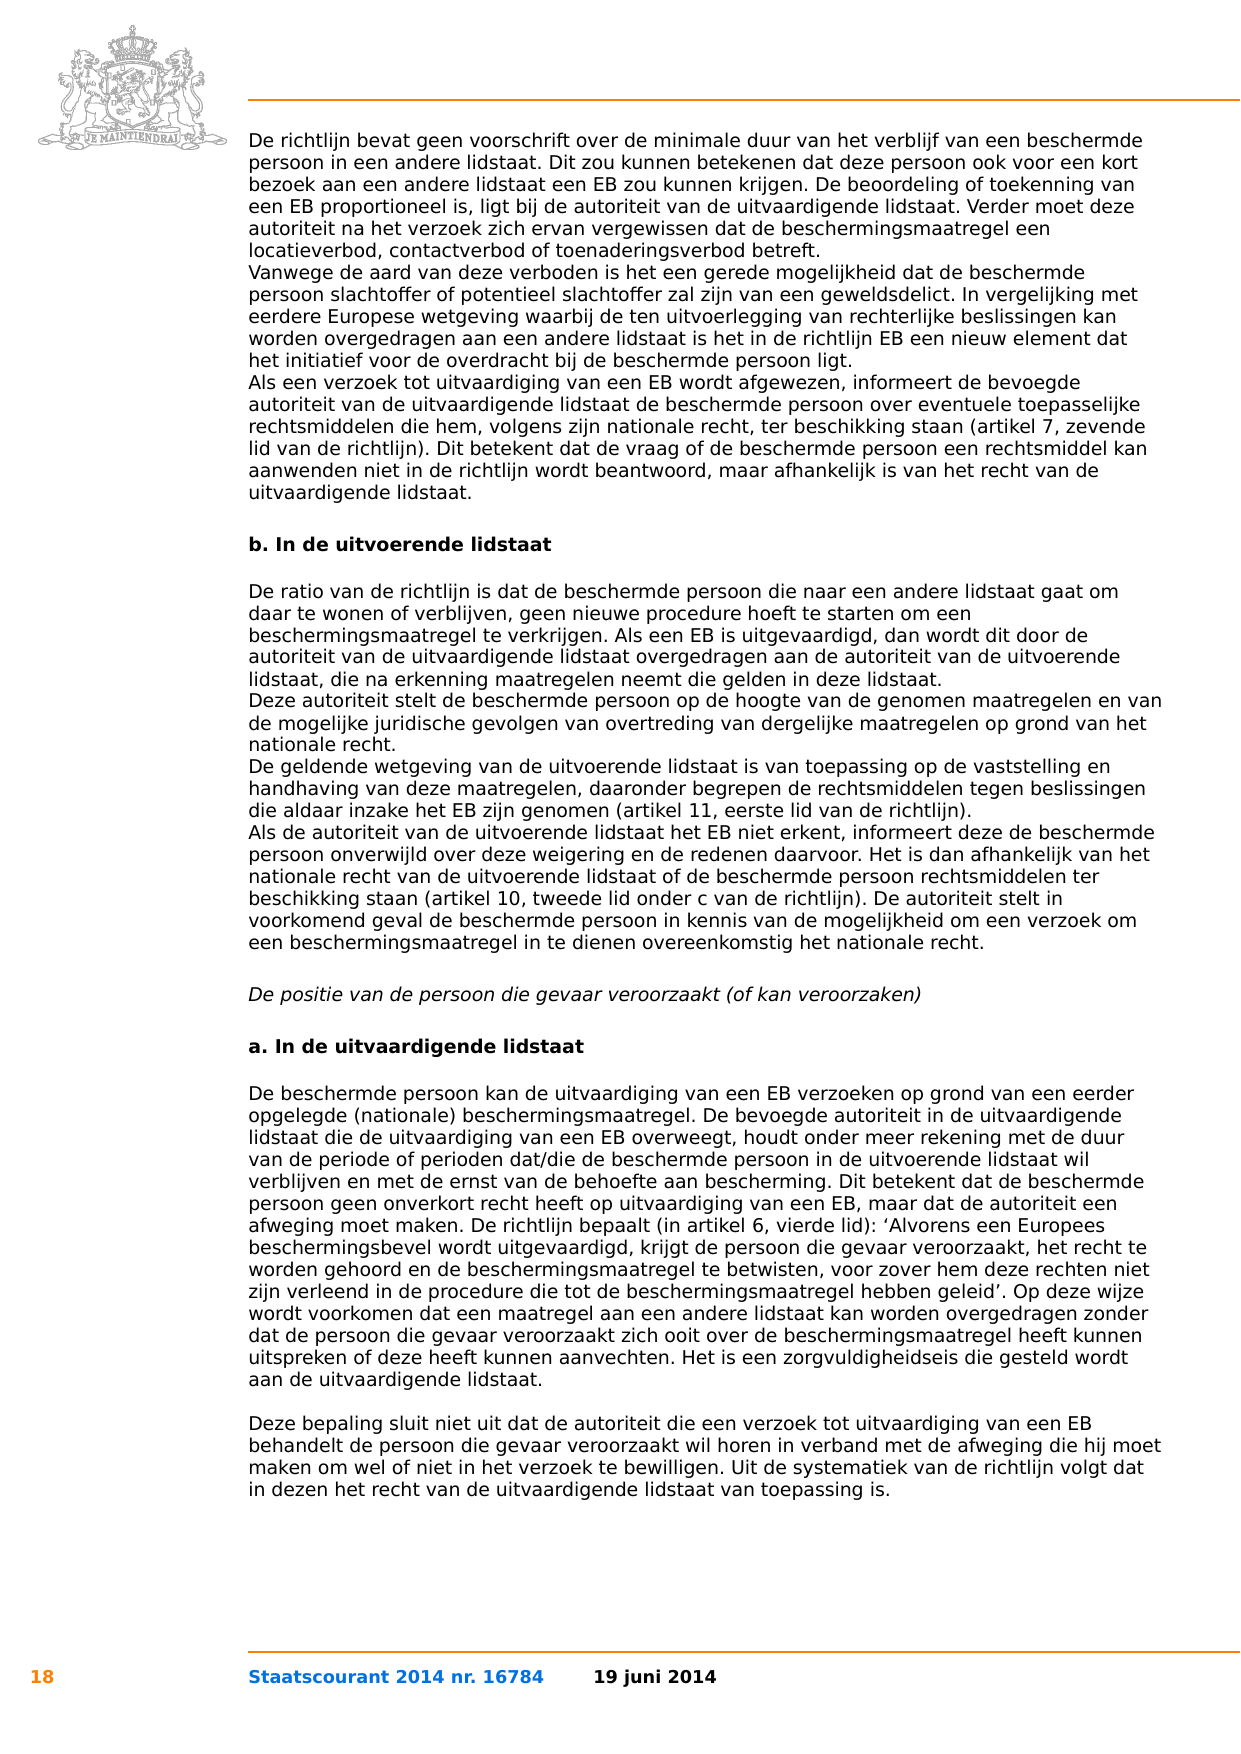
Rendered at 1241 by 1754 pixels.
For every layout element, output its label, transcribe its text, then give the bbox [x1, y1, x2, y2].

text Deze autoriteit stelt de beschermde persoon op de hoogte van de genomen maatregelen en van de mogelijke juridische gevolgen van overtreding van dergelijke maatregelen op grond van het nationale recht. [248, 690, 1163, 756]
subtitle a. In de uitvaardigende lidstaat [248, 1036, 1163, 1058]
text Als een verzoek tot uitvaardiging van een EB wordt afgewezen, informeert de bevoegde autoriteit van de uitvaardigende lidstaat de beschermde persoon over eventuele toepasselijke rechtsmiddelen die hem, volgens zijn nationale recht, ter beschikking staan (artikel 7, zevende lid van de richtlijn). Dit betekent dat de vraag of de beschermde persoon een rechtsmiddel kan aanwenden niet in de richtlijn wordt beantwoord, maar afhankelijk is van het recht van de uitvaardigende lidstaat. [248, 372, 1163, 503]
text Deze bepaling sluit niet uit dat de autoriteit die een verzoek tot uitvaardiging van een EB behandelt de persoon die gevaar veroorzaakt wil horen in verband met de afweging die hij moet maken om wel of niet in het verzoek te bewilligen. Uit de systematiek van de richtlijn volgt dat in dezen het recht van de uitvaardigende lidstaat van toepassing is. [248, 1413, 1163, 1501]
text Vanwege de aard van deze verboden is het een gerede mogelijkheid dat de beschermde persoon slachtoffer of potentieel slachtoffer zal zijn van een geweldsdelict. In vergelijking met eerdere Europese wetgeving waarbij de ten uitvoerlegging van rechterlijke beslissingen kan worden overgedragen aan een andere lidstaat is het in de richtlijn EB een nieuw element dat het initiatief voor de overdracht bij de beschermde persoon ligt. [248, 262, 1163, 372]
text De geldende wetgeving van de uitvoerende lidstaat is van toepassing op de vaststelling en handhaving van deze maatregelen, daaronder begrepen de rechtsmiddelen tegen beslissingen die aldaar inzake het EB zijn genomen (artikel 11, eerste lid van de richtlijn). [248, 756, 1163, 822]
text De beschermde persoon kan de uitvaardiging van een EB verzoeken op grond van een eerder opgelegde (nationale) beschermingsmaatregel. De bevoegde autoriteit in de uitvaardigende lidstaat die de uitvaardiging van een EB overweegt, houdt onder meer rekening met de duur van de periode of perioden dat/die de beschermde persoon in de uitvoerende lidstaat wil verblijven en met de ernst van de behoefte aan bescherming. Dit betekent dat de beschermde persoon geen onverkort recht heeft op uitvaardiging van een EB, maar dat de autoriteit een afweging moet maken. De richtlijn bepaalt (in artikel 6, vierde lid): ‘Alvorens een Europees beschermingsbevel wordt uitgevaardigd, krijgt de persoon die gevaar veroorzaakt, het recht te worden gehoord en de beschermingsmaatregel te betwisten, voor zover hem deze rechten niet zijn verleend in de procedure die tot de beschermingsmaatregel hebben geleid’. Op deze wijze wordt voorkomen dat een maatregel aan een andere lidstaat kan worden overgedragen zonder dat de persoon die gevaar veroorzaakt zich ooit over de beschermingsmaatregel heeft kunnen uitspreken of deze heeft kunnen aanvechten. Het is een zorgvuldigheidseis die gesteld wordt aan de uitvaardigende lidstaat. [248, 1083, 1163, 1391]
subtitle b. In de uitvoerende lidstaat [248, 533, 1163, 556]
subtitle De positie van de persoon die gevaar veroorzaakt (of kan veroorzaken) [248, 984, 1163, 1006]
text De richtlijn bevat geen voorschrift over de minimale duur van het verblijf van een beschermde persoon in een andere lidstaat. Dit zou kunnen betekenen dat deze persoon ook voor een kort bezoek aan een andere lidstaat een EB zou kunnen krijgen. De beoordeling of toekenning van een EB proportioneel is, ligt bij de autoriteit van de uitvaardigende lidstaat. Verder moet deze autoriteit na het verzoek zich ervan vergewissen dat de beschermingsmaatregel een locatieverbod, contactverbod of toenaderingsverbod betreft. [248, 130, 1163, 262]
picture [38, 25, 227, 150]
text De ratio van de richtlijn is dat de beschermde persoon die naar een andere lidstaat gaat om daar te wonen of verblijven, geen nieuwe procedure hoeft te starten om een beschermingsmaatregel te verkrijgen. Als een EB is uitgevaardigd, dan wordt dit door de autoriteit van de uitvaardigende lidstaat overgedragen aan de autoriteit van de uitvoerende lidstaat, die na erkenning maatregelen neemt die gelden in deze lidstaat. [248, 581, 1163, 690]
text Als de autoriteit van de uitvoerende lidstaat het EB niet erkent, informeert deze de beschermde persoon onverwijld over deze weigering en de redenen daarvoor. Het is dan afhankelijk van het nationale recht van de uitvoerende lidstaat of de beschermde persoon rechtsmiddelen ter beschikking staan (artikel 10, tweede lid onder c van de richtlijn). De autoriteit stelt in voorkomend geval de beschermde persoon in kennis van de mogelijkheid om een verzoek om een beschermingsmaatregel in te dienen overeenkomstig het nationale recht. [248, 822, 1163, 954]
